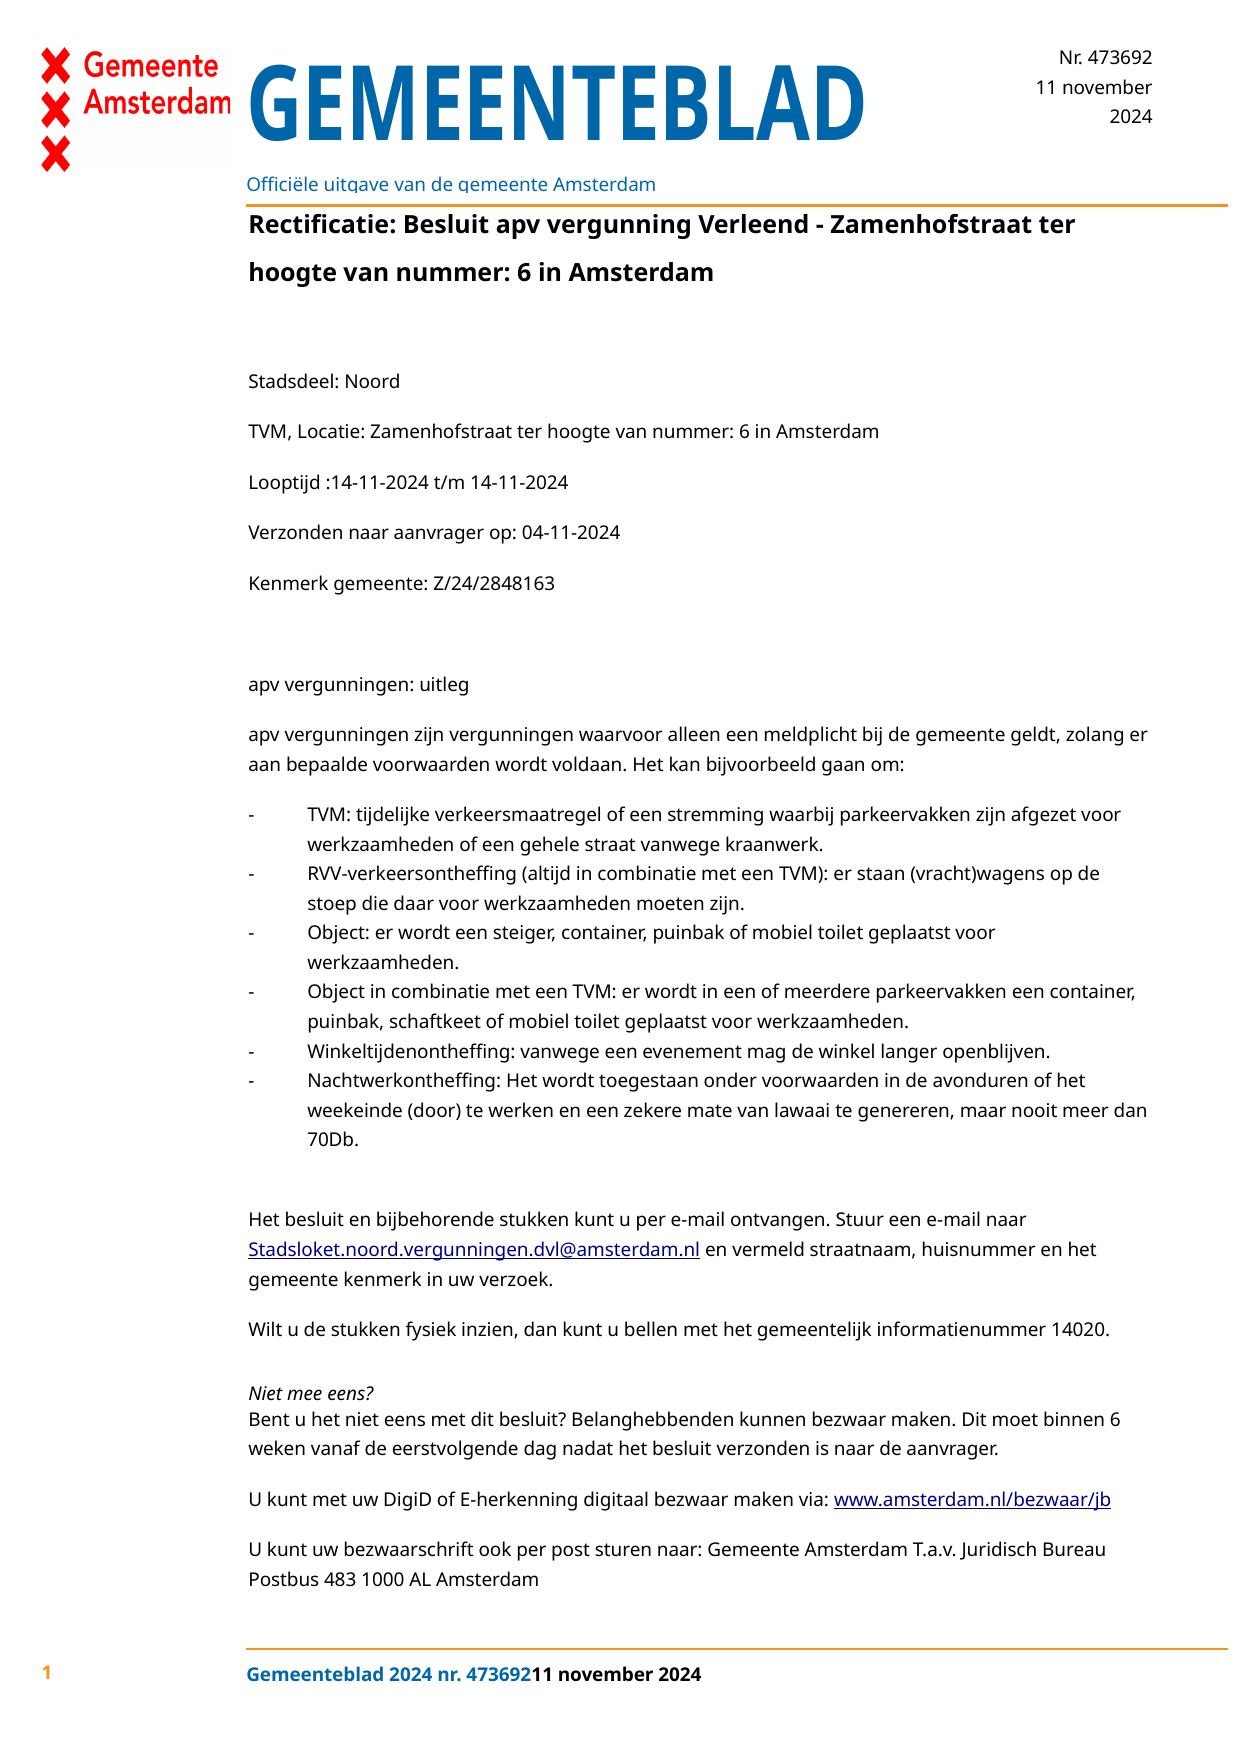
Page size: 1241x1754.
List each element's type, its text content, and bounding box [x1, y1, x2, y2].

list Object: er wordt een steiger, container, puinbak of mobiel toilet geplaatst voor werkzaamheden. [248, 919, 1152, 975]
text Looptijd :14-11-2024 t/m 14-11-2024 [248, 469, 1152, 495]
text U kunt uw bezwaarschrift ook per post sturen naar: Gemeente Amsterdam T.a.v. Juridisch Bureau Postbus 483 1000 AL Amsterdam [248, 1536, 1152, 1592]
list TVM: tijdelijke verkeersmaatregel of een stremming waarbij parkeervakken zijn afgezet voor werkzaamheden of een gehele straat vanwege kraanwerk. [248, 801, 1152, 857]
text apv vergunningen zijn vergunningen waarvoor alleen een meldplicht bij de gemeente geldt, zolang er aan bepaalde voorwaarden wordt voldaan. Het kan bijvoorbeeld gaan om: [248, 721, 1152, 777]
text Rectificatie: Besluit apv vergunning Verleend - Zamenhofstraat ter hoogte van nummer: 6 in Amsterdam [248, 207, 1152, 288]
picture [41, 47, 231, 172]
list Nachtwerkontheffing: Het wordt toegestaan onder voorwaarden in de avonduren of het weekeinde (door) te werken en een zekere mate van lawaai te genereren, maar nooit meer dan 70Db. [248, 1067, 1152, 1152]
text Niet mee eens? [248, 1380, 1152, 1406]
text TVM, Locatie: Zamenhofstraat ter hoogte van nummer: 6 in Amsterdam [248, 419, 1152, 444]
text apv vergunningen: uitleg [248, 671, 1152, 697]
list RVV-verkeersontheffing (altijd in combinatie met een TVM): er staan (vracht)wagens op de stoep die daar voor werkzaamheden moeten zijn. [248, 860, 1152, 916]
list Object in combinatie met een TVM: er wordt in een of meerdere parkeervakken een container, puinbak, schaftkeet of mobiel toilet geplaatst voor werkzaamheden. [248, 979, 1152, 1034]
text Wilt u de stukken fysiek inzien, dan kunt u bellen met het gemeentelijk informatienummer 14020. [248, 1316, 1152, 1342]
list Winkeltijdenontheffing: vanwege een evenement mag de winkel langer openblijven. [248, 1038, 1152, 1064]
text Verzonden naar aanvrager op: 04-11-2024 [248, 519, 1152, 545]
text Bent u het niet eens met dit besluit? Belanghebbenden kunnen bezwaar maken. Dit moet binnen 6 weken vanaf de eerstvolgende dag nadat het besluit verzonden is naar de aanvrager. [248, 1406, 1152, 1461]
text Kenmerk gemeente: Z/24/2848163 [248, 570, 1152, 596]
text Stadsdeel: Noord [248, 368, 1152, 394]
text Het besluit en bijbehorende stukken kunt u per e-mail ontvangen. Stuur een e-mail naar Stadsloket.noord.vergunningen.dvl@amsterdam.nl en vermeld straatnaam, huisnummer en het gemeente kenmerk in uw verzoek. [248, 1207, 1152, 1292]
text U kunt met uw DigiD of E-herkenning digitaal bezwaar maken via: www.amsterdam.nl/bezwaar/jb [248, 1486, 1152, 1512]
